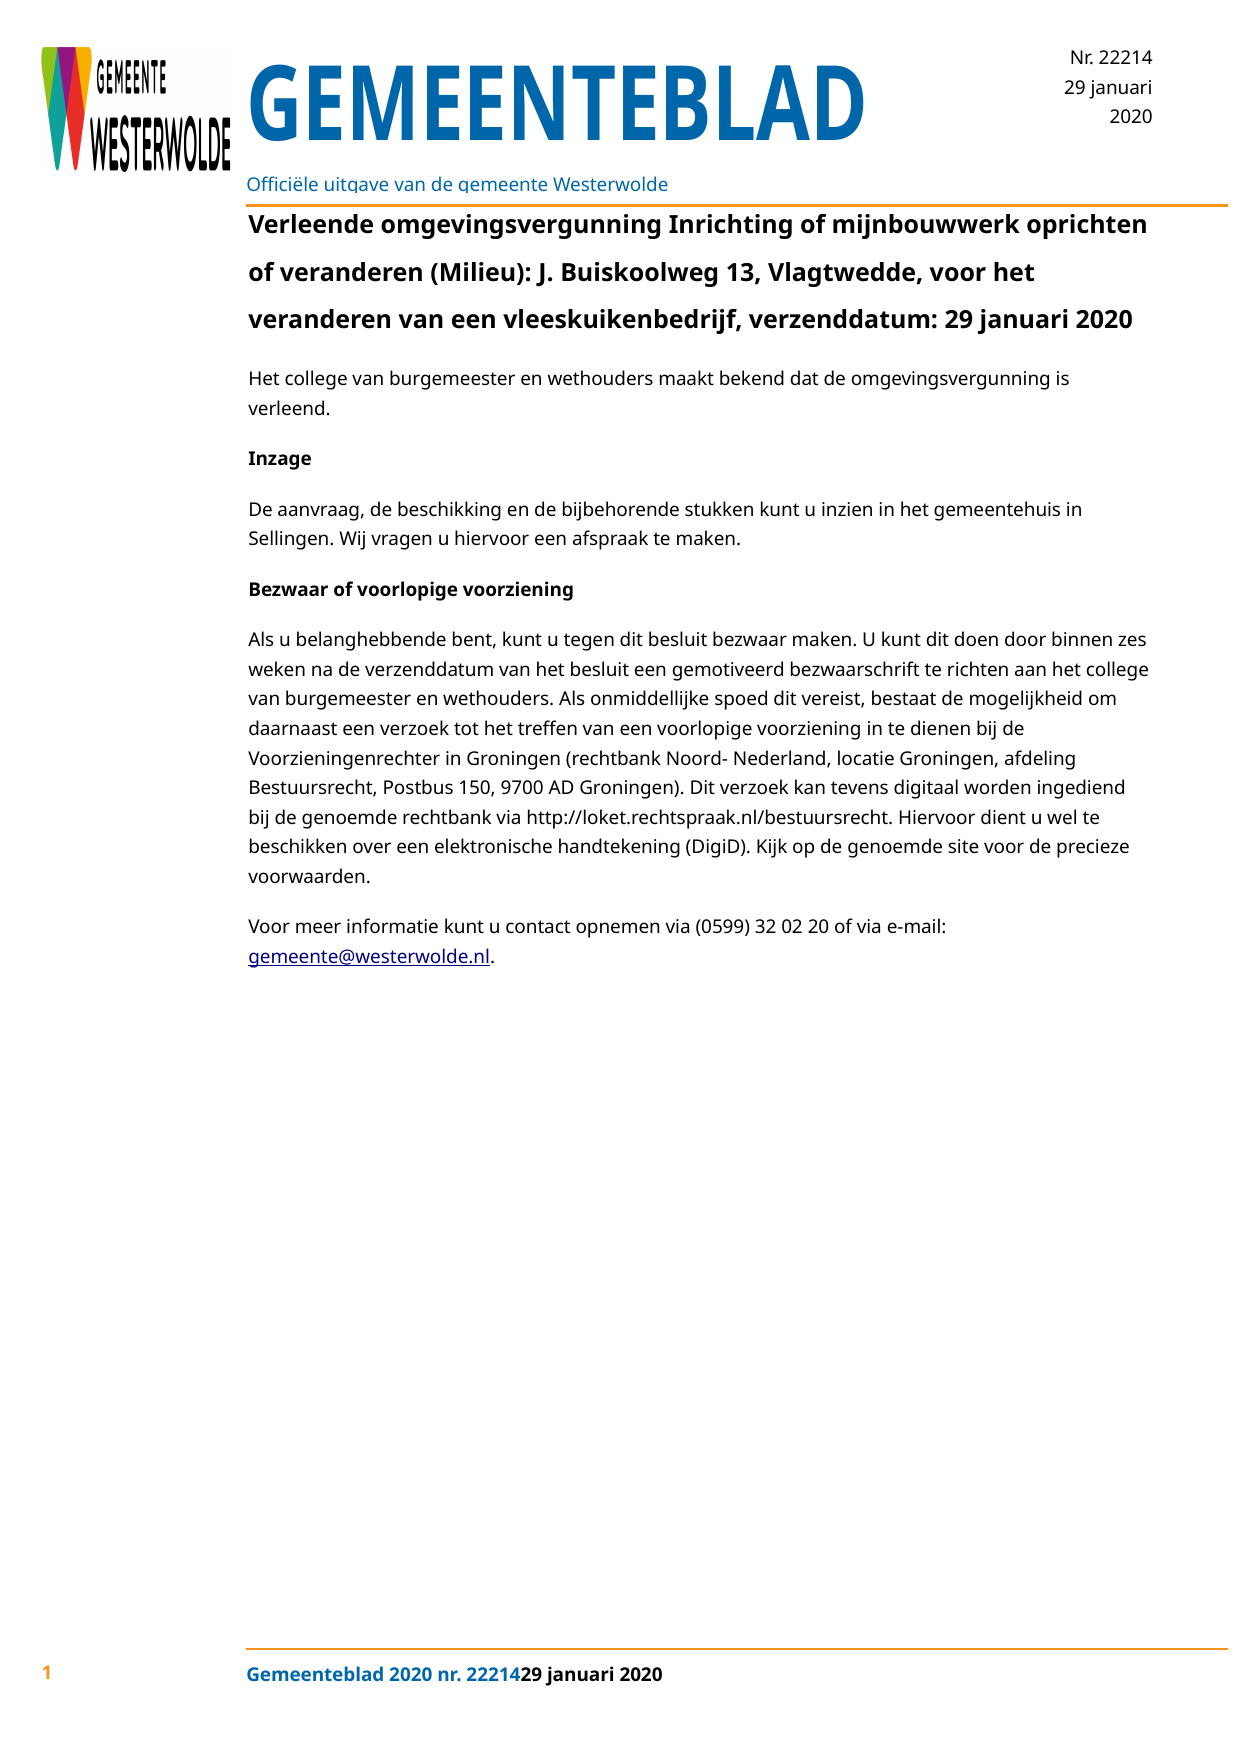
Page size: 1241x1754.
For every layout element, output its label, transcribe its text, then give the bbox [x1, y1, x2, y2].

picture [41, 47, 231, 172]
text Het college van burgemeester en wethouders maakt bekend dat de omgevingsvergunning is verleend. [248, 366, 1152, 421]
text Bezwaar of voorlopige voorziening [248, 576, 1152, 602]
text Als u belanghebbende bent, kunt u tegen dit besluit bezwaar maken. U kunt dit doen door binnen zes weken na de verzenddatum van het besluit een gemotiveerd bezwaarschrift te richten aan het college van burgemeester en wethouders. Als onmiddellijke spoed dit vereist, bestaat de mogelijkheid om daarnaast een verzoek tot het treffen van een voorlopige voorziening in te dienen bij de Voorzieningenrechter in Groningen (rechtbank Noord- Nederland, locatie Groningen, afdeling Bestuursrecht, Postbus 150, 9700 AD Groningen). Dit verzoek kan tevens digitaal worden ingediend bij de genoemde rechtbank via http://loket.rechtspraak.nl/bestuursrecht. Hiervoor dient u wel te beschikken over een elektronische handtekening (DigiD). Kijk op de genoemde site voor de precieze voorwaarden. [248, 626, 1152, 889]
text Verleende omgevingsvergunning Inrichting of mijnbouwwerk oprichten of veranderen (Milieu): J. Buiskoolweg 13, Vlagtwedde, voor het veranderen van een vleeskuikenbedrijf, verzenddatum: 29 januari 2020 [248, 207, 1152, 336]
text Voor meer informatie kunt u contact opnemen via (0599) 32 02 20 of via e-mail: gemeente@westerwolde.nl. [248, 913, 1152, 969]
text Inzage [248, 446, 1152, 471]
text De aanvraag, de beschikking en de bijbehorende stukken kunt u inzien in het gemeentehuis in Sellingen. Wij vragen u hiervoor een afspraak te maken. [248, 496, 1152, 551]
